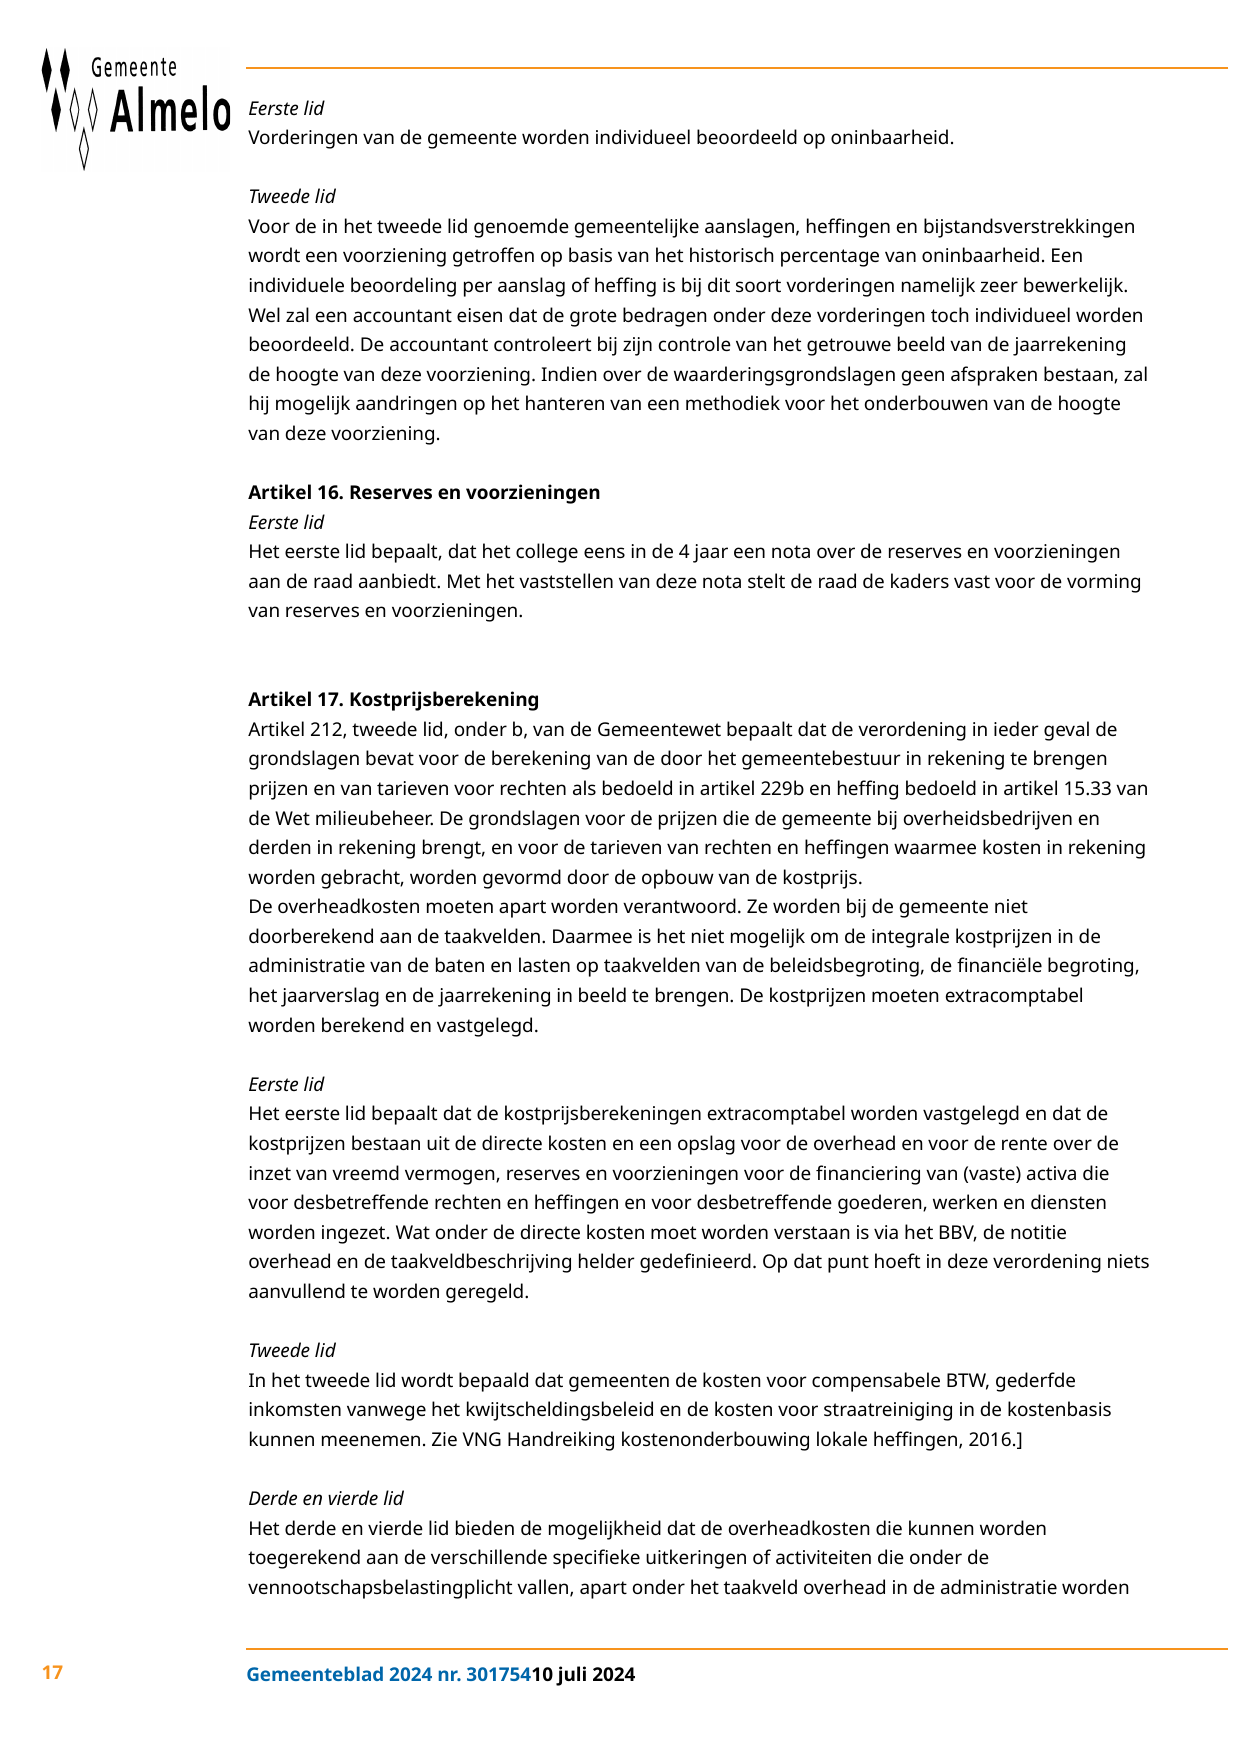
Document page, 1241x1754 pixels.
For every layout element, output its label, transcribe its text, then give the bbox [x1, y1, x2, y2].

text Eerste lid [248, 509, 1152, 535]
text Tweede lid [248, 183, 1152, 209]
text In het tweede lid wordt bepaald dat gemeenten de kosten voor compensabele BTW, gederfde inkomsten vanwege het kwijtscheldingsbeleid en de kosten voor straatreiniging in de kostenbasis kunnen meenemen. Zie VNG Handreiking kostenonderbouwing lokale heffingen, 2016.] [248, 1367, 1152, 1452]
text Het eerste lid bepaalt, dat het college eens in de 4 jaar een nota over de reserves en voorzieningen aan de raad aanbiedt. Met het vaststellen van deze nota stelt de raad de kaders vast voor de vorming van reserves en voorzieningen. [248, 538, 1152, 623]
text Voor de in het tweede lid genoemde gemeentelijke aanslagen, heffingen en bijstandsverstrekkingen wordt een voorziening getroffen op basis van het historisch percentage van oninbaarheid. Een individuele beoordeling per aanslag of heffing is bij dit soort vorderingen namelijk zeer bewerkelijk. Wel zal een accountant eisen dat de grote bedragen onder deze vorderingen toch individueel worden beoordeeld. De accountant controleert bij zijn controle van het getrouwe beeld van de jaarrekening de hoogte van deze voorziening. Indien over de waarderingsgrondslagen geen afspraken bestaan, zal hij mogelijk aandringen op het hanteren van een methodiek voor het onderbouwen van de hoogte van deze voorziening. [248, 213, 1152, 446]
text Artikel 17. Kostprijsberekening [248, 686, 1152, 712]
text Artikel 16. Reserves en voorzieningen [248, 479, 1152, 505]
text Eerste lid [248, 95, 1152, 121]
text De overheadkosten moeten apart worden verantwoord. Ze worden bij de gemeente niet doorberekend aan de taakvelden. Daarmee is het niet mogelijk om de integrale kostprijzen in de administratie van de baten en lasten op taakvelden van de beleidsbegroting, de financiële begroting, het jaarverslag en de jaarrekening in beeld te brengen. De kostprijzen moeten extracomptabel worden berekend en vastgelegd. [248, 893, 1152, 1038]
text Derde en vierde lid [248, 1485, 1152, 1511]
text Artikel 212, tweede lid, onder b, van de Gemeentewet bepaalt dat de verordening in ieder geval de grondslagen bevat voor de berekening van de door het gemeentebestuur in rekening te brengen prijzen en van tarieven voor rechten als bedoeld in artikel 229b en heffing bedoeld in artikel 15.33 van de Wet milieubeheer. De grondslagen voor de prijzen die de gemeente bij overheidsbedrijven en derden in rekening brengt, en voor de tarieven van rechten en heffingen waarmee kosten in rekening worden gebracht, worden gevormd door de opbouw van de kostprijs. [248, 716, 1152, 890]
text Eerste lid [248, 1071, 1152, 1097]
text Vorderingen van de gemeente worden individueel beoordeeld op oninbaarheid. [248, 124, 1152, 150]
picture [41, 47, 231, 172]
text Tweede lid [248, 1337, 1152, 1363]
text Het derde en vierde lid bieden de mogelijkheid dat de overheadkosten die kunnen worden toegerekend aan de verschillende specifieke uitkeringen of activiteiten die onder de vennootschapsbelastingplicht vallen, apart onder het taakveld overhead in de administratie worden [248, 1515, 1152, 1600]
text Het eerste lid bepaalt dat de kostprijsberekeningen extracomptabel worden vastgelegd en dat de kostprijzen bestaan uit de directe kosten en een opslag voor de overhead en voor de rente over de inzet van vreemd vermogen, reserves en voorzieningen voor de financiering van (vaste) activa die voor desbetreffende rechten en heffingen en voor desbetreffende goederen, werken en diensten worden ingezet. Wat onder de directe kosten moet worden verstaan is via het BBV, de notitie overhead en de taakveldbeschrijving helder gedefinieerd. Op dat punt hoeft in deze verordening niets aanvullend te worden geregeld. [248, 1101, 1152, 1304]
